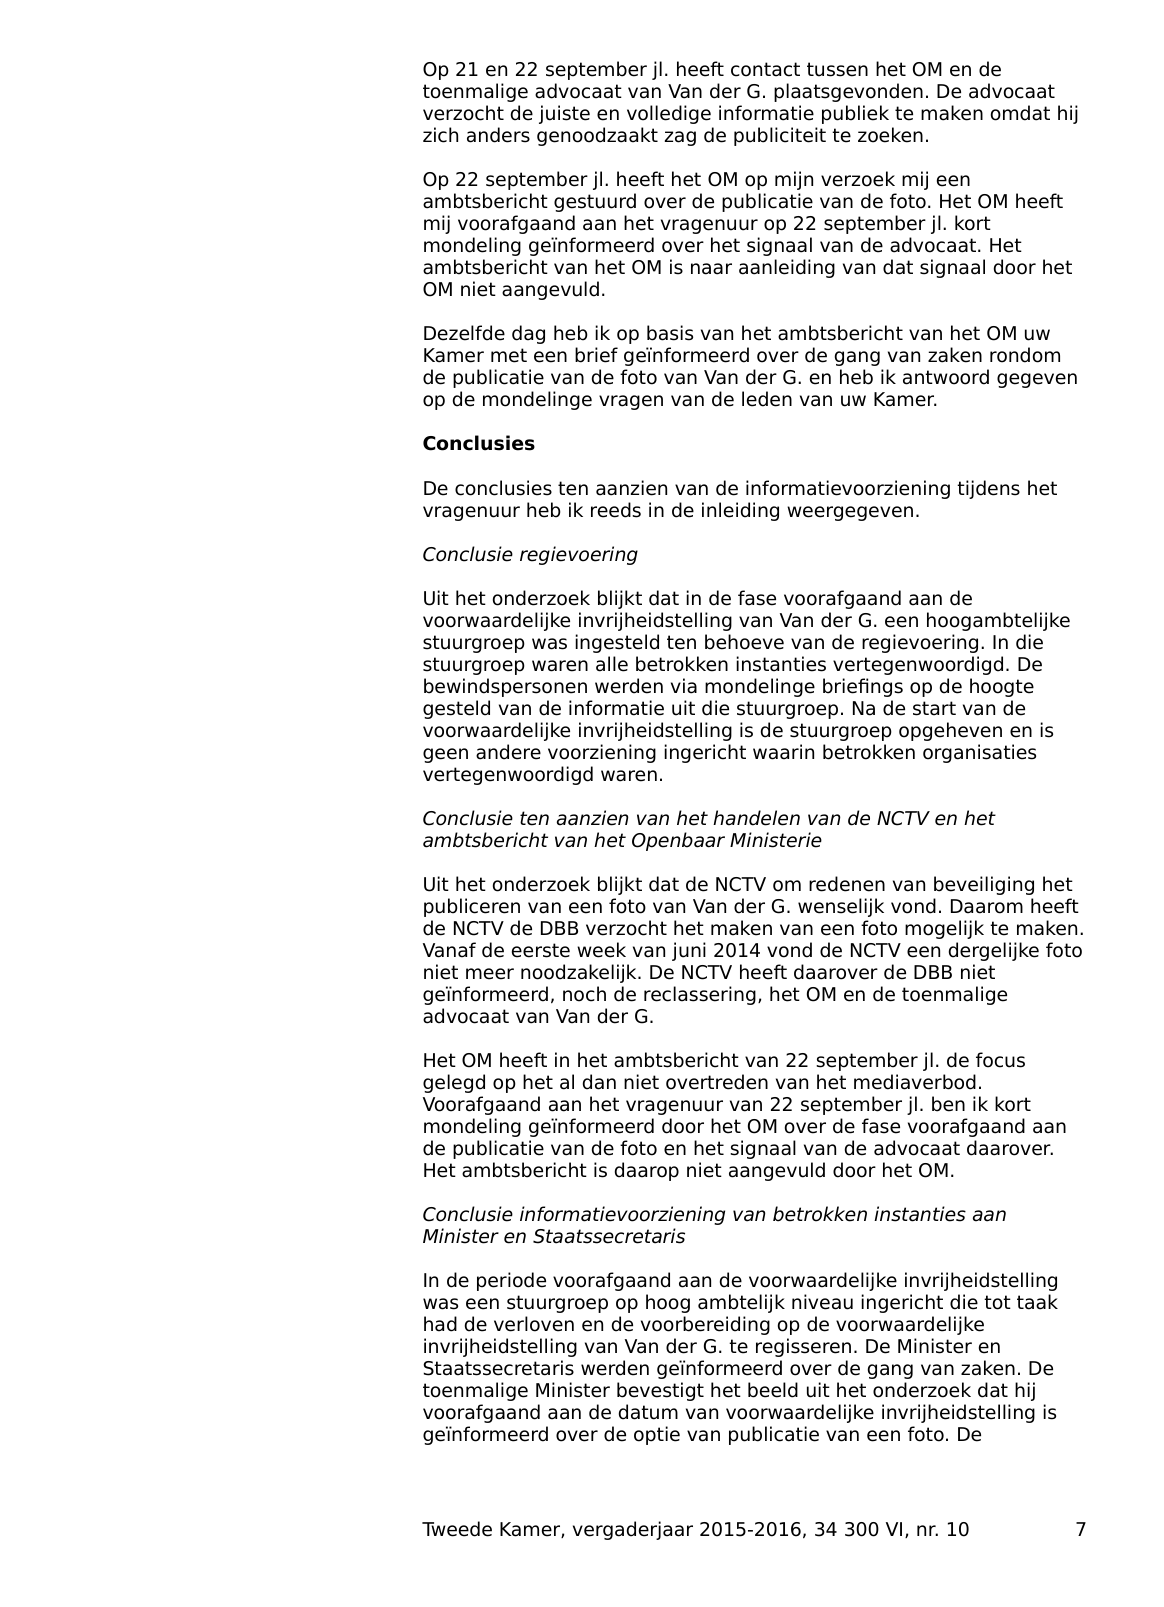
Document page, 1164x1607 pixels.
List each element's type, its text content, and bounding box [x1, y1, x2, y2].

text Op 22 september jl. heeft het OM op mijn verzoek mij een ambtsbericht gestuurd over de publicatie van de foto. Het OM heeft mij voorafgaand aan het vragenuur op 22 september jl. kort mondeling geïnformeerd over het signaal van de advocaat. Het ambtsbericht van het OM is naar aanleiding van dat signaal door het OM niet aangevuld. [422, 169, 1087, 301]
text Dezelfde dag heb ik op basis van het ambtsbericht van het OM uw Kamer met een brief geïnformeerd over de gang van zaken rondom de publicatie van de foto van Van der G. en heb ik antwoord gegeven op de mondelinge vragen van de leden van uw Kamer. [422, 323, 1087, 411]
subtitle Conclusie ten aanzien van het handelen van de NCTV en het ambtsbericht van het Openbaar Ministerie [422, 808, 1087, 852]
subtitle Conclusie informatievoorziening van betrokken instanties aan Minister en Staatssecretaris [422, 1204, 1087, 1248]
text Op 21 en 22 september jl. heeft contact tussen het OM en de toenmalige advocaat van Van der G. plaatsgevonden. De advocaat verzocht de juiste en volledige informatie publiek te maken omdat hij zich anders genoodzaakt zag de publiciteit te zoeken. [422, 59, 1087, 147]
text Uit het onderzoek blijkt dat de NCTV om redenen van beveiliging het publiceren van een foto van Van der G. wenselijk vond. Daarom heeft de NCTV de DBB verzocht het maken van een foto mogelijk te maken. Vanaf de eerste week van juni 2014 vond de NCTV een dergelijke foto niet meer noodzakelijk. De NCTV heeft daarover de DBB niet geïnformeerd, noch de reclassering, het OM en de toenmalige advocaat van Van der G. [422, 874, 1087, 1028]
subtitle Conclusies [422, 433, 1087, 455]
text Het OM heeft in het ambtsbericht van 22 september jl. de focus gelegd op het al dan niet overtreden van het mediaverbod. Voorafgaand aan het vragenuur van 22 september jl. ben ik kort mondeling geïnformeerd door het OM over de fase voorafgaand aan de publicatie van de foto en het signaal van de advocaat daarover. Het ambtsbericht is daarop niet aangevuld door het OM. [422, 1050, 1087, 1182]
text De conclusies ten aanzien van de informatievoorziening tijdens het vragenuur heb ik reeds in de inleiding weergegeven. [422, 477, 1087, 521]
text In de periode voorafgaand aan de voorwaardelijke invrijheidstelling was een stuurgroep op hoog ambtelijk niveau ingericht die tot taak had de verloven en de voorbereiding op de voorwaardelijke invrijheidstelling van Van der G. te regisseren. De Minister en Staatssecretaris werden geïnformeerd over de gang van zaken. De toenmalige Minister bevestigt het beeld uit het onderzoek dat hij voorafgaand aan de datum van voorwaardelijke invrijheidstelling is geïnformeerd over de optie van publicatie van een foto. De [422, 1270, 1087, 1446]
text Uit het onderzoek blijkt dat in de fase voorafgaand aan de voorwaardelijke invrijheidstelling van Van der G. een hoogambtelijke stuurgroep was ingesteld ten behoeve van de regievoering. In die stuurgroep waren alle betrokken instanties vertegenwoordigd. De bewindspersonen werden via mondelinge briefings op de hoogte gesteld van de informatie uit die stuurgroep. Na de start van de voorwaardelijke invrijheidstelling is de stuurgroep opgeheven en is geen andere voorziening ingericht waarin betrokken organisaties vertegenwoordigd waren. [422, 588, 1087, 786]
subtitle Conclusie regievoering [422, 544, 1087, 566]
